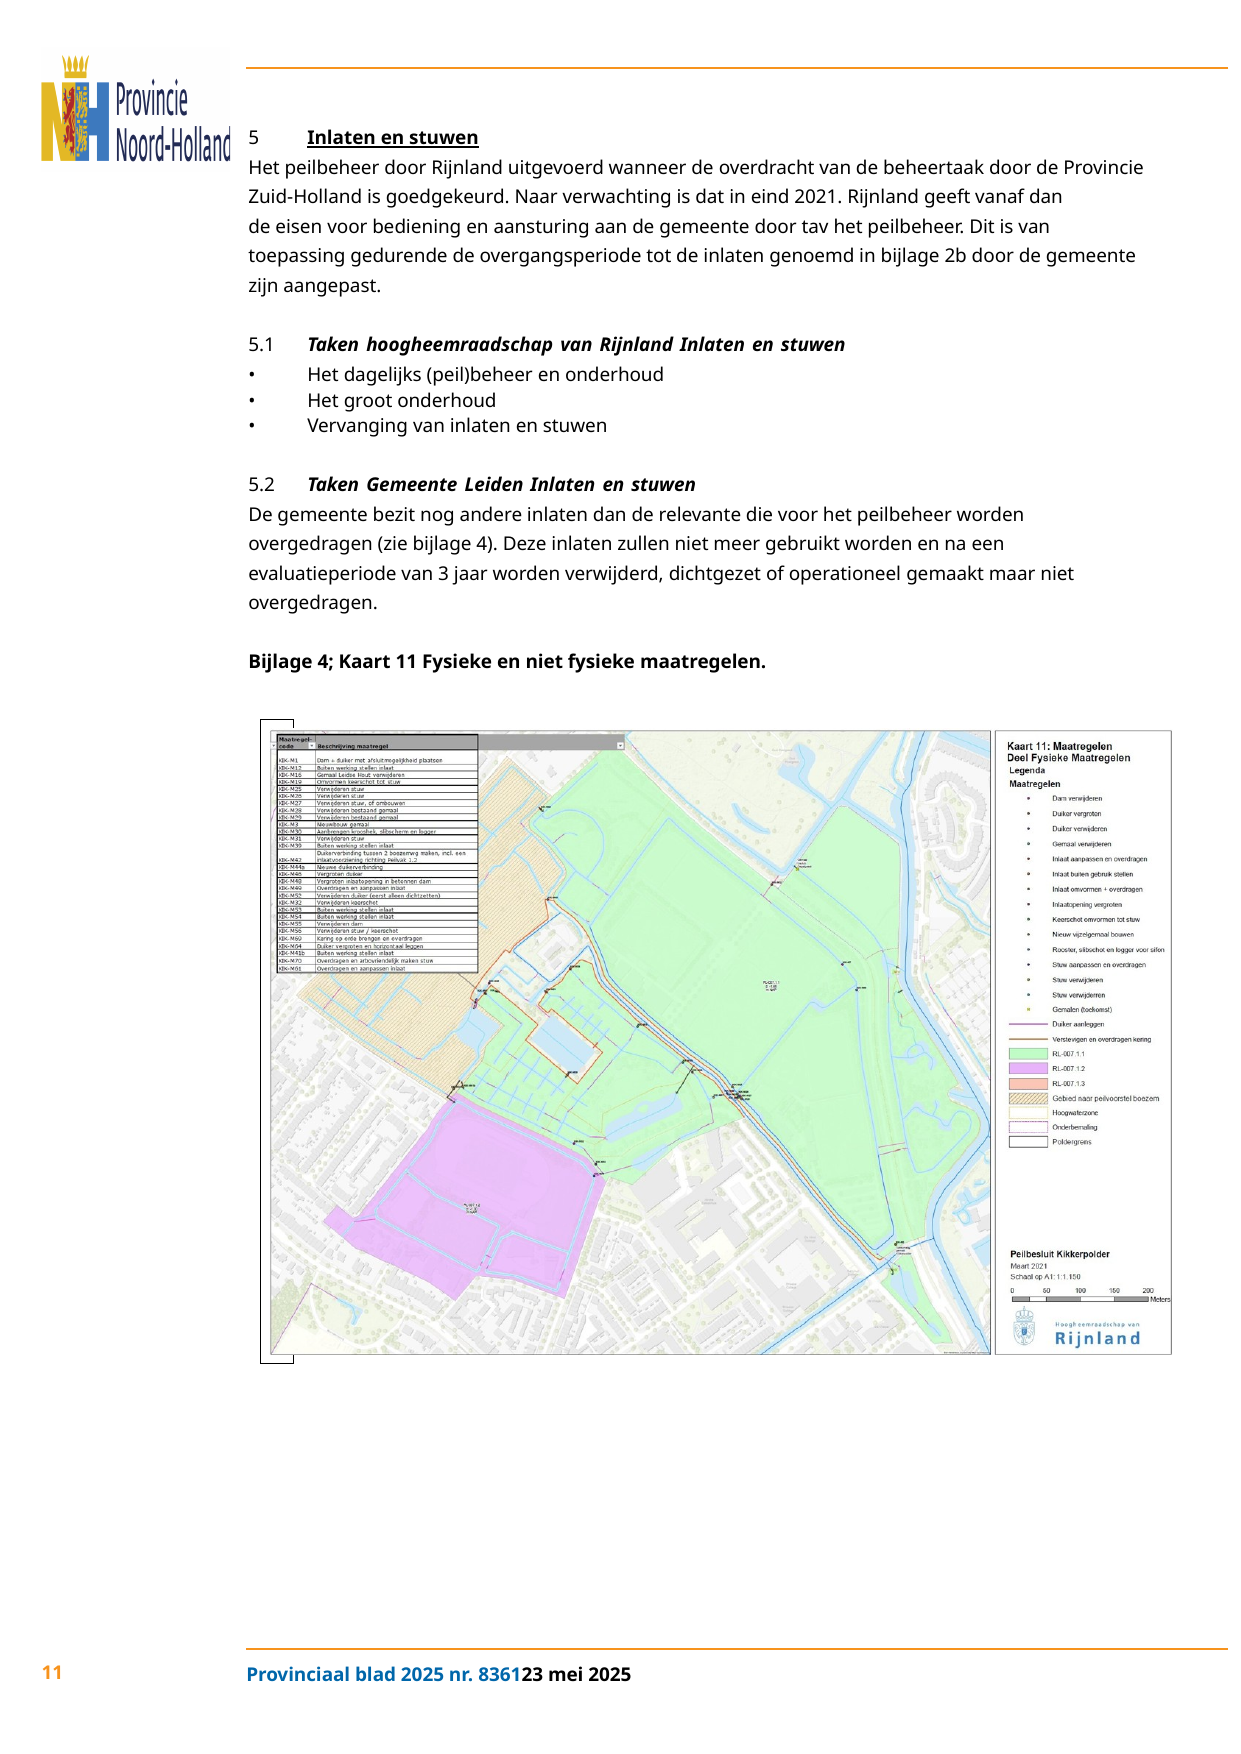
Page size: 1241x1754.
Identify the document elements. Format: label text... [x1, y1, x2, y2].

list Taken Gemeente Leiden Inlaten en stuwen [248, 471, 1152, 497]
table_cell Vervanging van inlaten en stuwen [248, 413, 1152, 438]
text Het peilbeheer door Rijnland uitgevoerd wanneer de overdracht van de beheertaak door de Provincie Zuid-Holland is goedgekeurd. Naar verwachting is dat in eind 2021. Rijnland geeft vanaf dan de eisen voor bediening en aansturing aan de gemeente door tav het peilbeheer. Dit is van toepassing gedurende de overgangsperiode tot de inlaten genoemd in bijlage 2b door de gemeente zijn aangepast. [248, 154, 1152, 298]
table_cell Het groot onderhoud [248, 387, 1152, 413]
table_header Het dagelijks (peil)beheer en onderhoud [248, 361, 1152, 387]
list Inlaten en stuwen [248, 124, 1152, 150]
text Bijlage 4; Kaart 11 Fysieke en niet fysieke maatregelen. [248, 648, 1152, 674]
table_header De gemeente bezit nog andere inlaten dan de relevante die voor het peilbeheer worden overgedragen (zie bijlage 4). Deze inlaten zullen niet meer gebruikt worden en na een evaluatieperiode van 3 jaar worden verwijderd, dichtgezet of operationeel gemaakt maar niet overgedragen. [248, 501, 1152, 615]
list Taken hoogheemraadschap van Rijnland Inlaten en stuwen [248, 331, 1152, 357]
picture [41, 47, 231, 172]
picture [268, 728, 1173, 1355]
